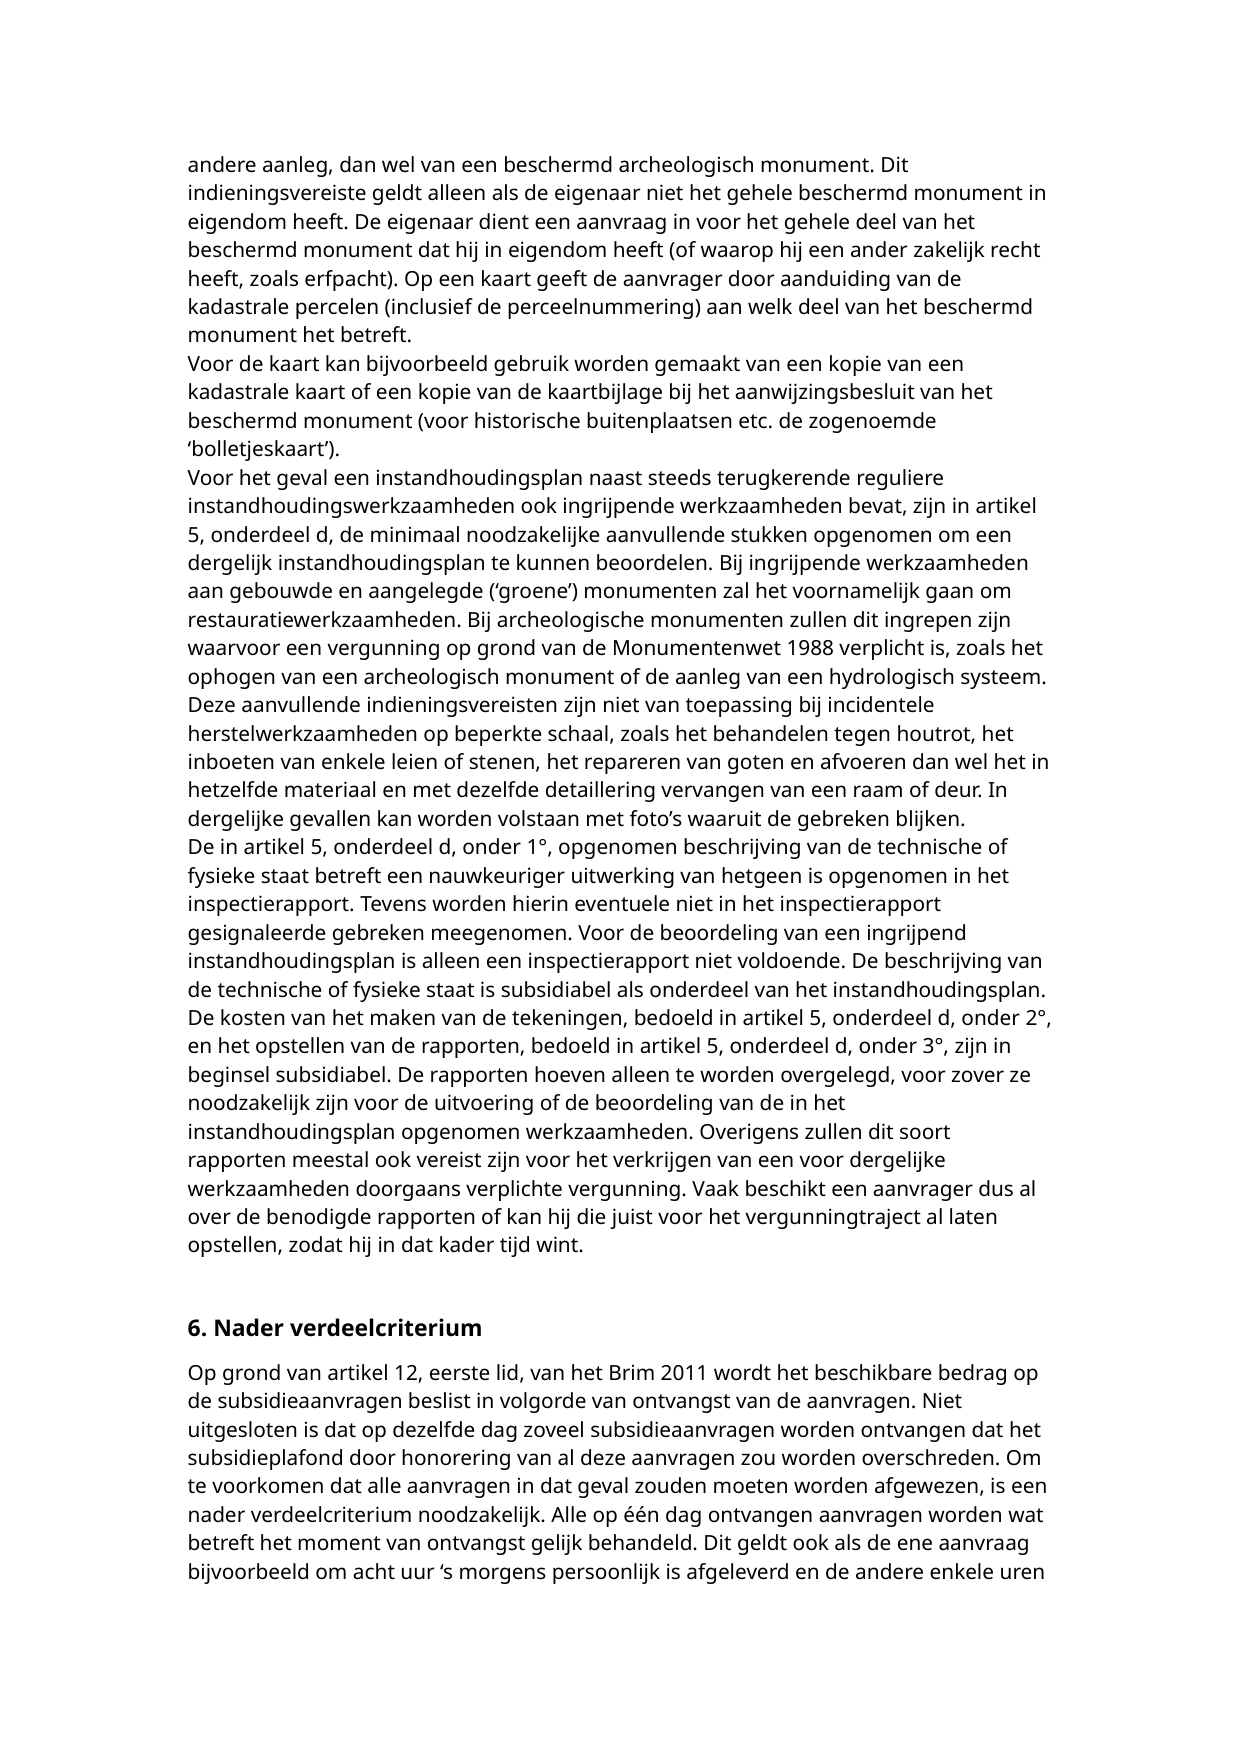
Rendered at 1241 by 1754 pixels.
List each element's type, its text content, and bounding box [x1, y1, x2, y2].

text De in artikel 5, onderdeel d, onder 1°, opgenomen beschrijving van de technische of fysieke staat betreft een nauwkeuriger uitwerking van hetgeen is opgenomen in het inspectierapport. Tevens worden hierin eventuele niet in het inspectierapport gesignaleerde gebreken meegenomen. Voor de beoordeling van een ingrijpend instandhoudingsplan is alleen een inspectierapport niet voldoende. De beschrijving van de technische of fysieke staat is subsidiabel als onderdeel van het instandhoudingsplan. [187, 832, 1053, 1003]
text Op grond van artikel 12, eerste lid, van het Brim 2011 wordt het beschikbare bedrag op de subsidieaanvragen beslist in volgorde van ontvangst van de aanvragen. Niet uitgesloten is dat op dezelfde dag zoveel subsidieaanvragen worden ontvangen dat het subsidieplafond door honorering van al deze aanvragen zou worden overschreden. Om te voorkomen dat alle aanvragen in dat geval zouden moeten worden afgewezen, is een nader verdeelcriterium noodzakelijk. Alle op één dag ontvangen aanvragen worden wat betreft het moment van ontvangst gelijk behandeld. Dit geldt ook als de ene aanvraag bijvoorbeeld om acht uur ‘s morgens persoonlijk is afgeleverd en de andere enkele uren [187, 1358, 1053, 1585]
text andere aanleg, dan wel van een beschermd archeologisch monument. Dit indieningsvereiste geldt alleen als de eigenaar niet het gehele beschermd monument in eigendom heeft. De eigenaar dient een aanvraag in voor het gehele deel van het beschermd monument dat hij in eigendom heeft (of waarop hij een ander zakelijk recht heeft, zoals erfpacht). Op een kaart geeft de aanvrager door aanduiding van de kadastrale percelen (inclusief de perceelnummering) aan welk deel van het beschermd monument het betreft. [187, 150, 1053, 349]
subtitle 6. Nader verdeelcriterium [187, 1312, 1053, 1343]
text Voor het geval een instandhoudingsplan naast steeds terugkerende reguliere instandhoudingswerkzaamheden ook ingrijpende werkzaamheden bevat, zijn in artikel 5, onderdeel d, de minimaal noodzakelijke aanvullende stukken opgenomen om een dergelijk instandhoudingsplan te kunnen beoordelen. Bij ingrijpende werkzaamheden aan gebouwde en aangelegde (‘groene’) monumenten zal het voornamelijk gaan om restauratiewerkzaamheden. Bij archeologische monumenten zullen dit ingrepen zijn waarvoor een vergunning op grond van de Monumentenwet 1988 verplicht is, zoals het ophogen van een archeologisch monument of de aanleg van een hydrologisch systeem. [187, 463, 1053, 690]
text Voor de kaart kan bijvoorbeeld gebruik worden gemaakt van een kopie van een kadastrale kaart of een kopie van de kaartbijlage bij het aanwijzingsbesluit van het beschermd monument (voor historische buitenplaatsen etc. de zogenoemde ‘bolletjeskaart’). [187, 349, 1053, 463]
text De kosten van het maken van de tekeningen, bedoeld in artikel 5, onderdeel d, onder 2°, en het opstellen van de rapporten, bedoeld in artikel 5, onderdeel d, onder 3°, zijn in beginsel subsidiabel. De rapporten hoeven alleen te worden overgelegd, voor zover ze noodzakelijk zijn voor de uitvoering of de beoordeling van de in het instandhoudingsplan opgenomen werkzaamheden. Overigens zullen dit soort rapporten meestal ook vereist zijn voor het verkrijgen van een voor dergelijke werkzaamheden doorgaans verplichte vergunning. Vaak beschikt een aanvrager dus al over de benodigde rapporten of kan hij die juist voor het vergunningtraject al laten opstellen, zodat hij in dat kader tijd wint. [187, 1003, 1053, 1259]
text Deze aanvullende indieningsvereisten zijn niet van toepassing bij incidentele herstelwerkzaamheden op beperkte schaal, zoals het behandelen tegen houtrot, het inboeten van enkele leien of stenen, het repareren van goten en afvoeren dan wel het in hetzelfde materiaal en met dezelfde detaillering vervangen van een raam of deur. In dergelijke gevallen kan worden volstaan met foto’s waaruit de gebreken blijken. [187, 690, 1053, 832]
